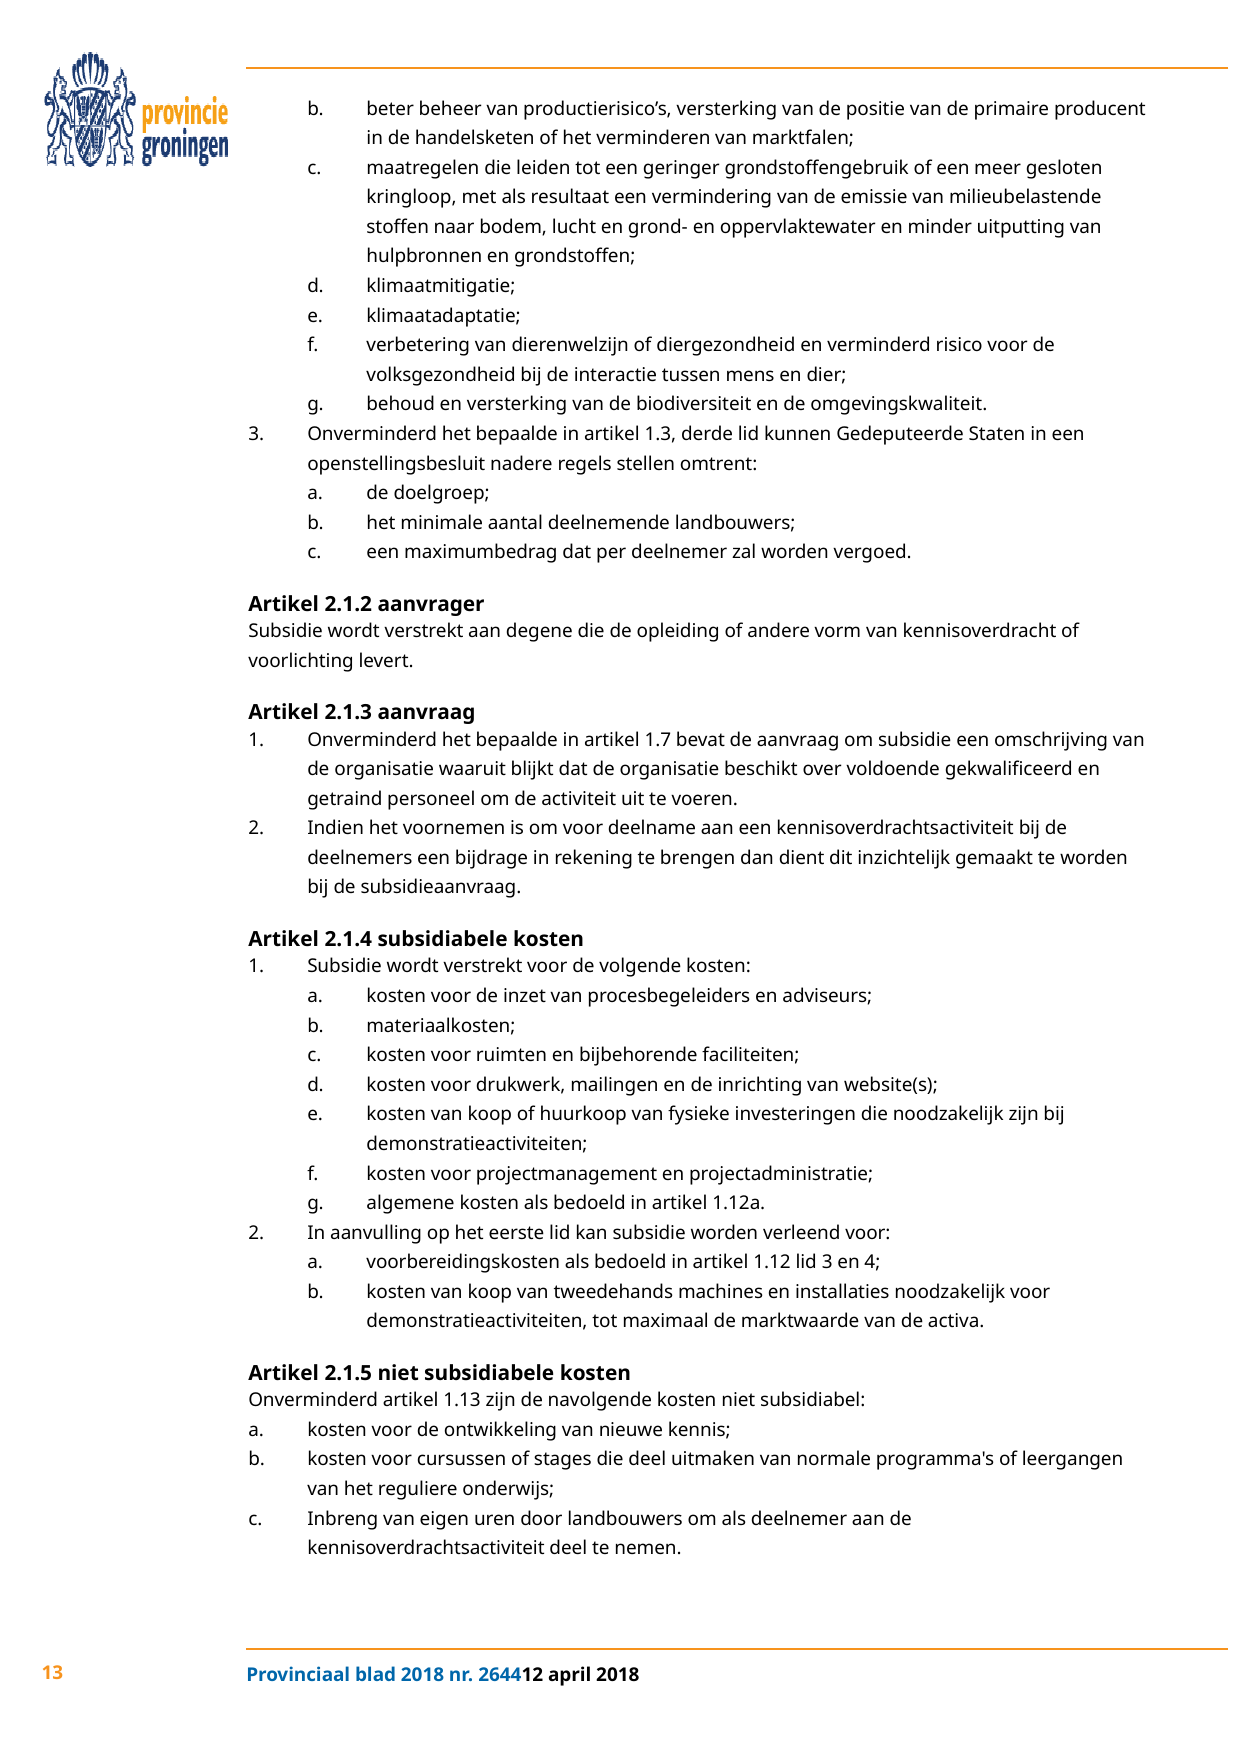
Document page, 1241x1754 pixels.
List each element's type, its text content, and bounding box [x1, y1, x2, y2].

list algemene kosten als bedoeld in artikel 1.12a. [307, 1189, 1152, 1215]
list voorbereidingskosten als bedoeld in artikel 1.12 lid 3 en 4; [307, 1248, 1152, 1274]
list klimaatmitigatie; [307, 272, 1152, 298]
list maatregelen die leiden tot een geringer grondstoffengebruik of een meer gesloten kringloop, met als resultaat een vermindering van de emissie van milieubelastende stoffen naar bodem, lucht en grond- en oppervlaktewater en minder uitputting van hulpbronnen en grondstoffen; [307, 154, 1152, 268]
list kosten voor projectmanagement en projectadministratie; [307, 1160, 1152, 1185]
text Artikel 2.1.3 aanvraag [248, 697, 1152, 726]
list kosten voor ruimten en bijbehorende faciliteiten; [307, 1041, 1152, 1067]
list verbetering van dierenwelzijn of diergezondheid en verminderd risico voor de volksgezondheid bij de interactie tussen mens en dier; [307, 331, 1152, 387]
text Subsidie wordt verstrekt aan degene die de opleiding of andere vorm van kennisoverdracht of voorlichting levert. [248, 617, 1152, 673]
text Artikel 2.1.2 aanvrager [248, 589, 1152, 617]
list behoud en versterking van de biodiversiteit en de omgevingskwaliteit. [307, 391, 1152, 416]
list Onverminderd het bepaalde in artikel 1.7 bevat de aanvraag om subsidie een omschrijving van de organisatie waaruit blijkt dat de organisatie beschikt over voldoende gekwalificeerd en getraind personeel om de activiteit uit te voeren. [248, 726, 1152, 811]
text Artikel 2.1.5 niet subsidiabele kosten [248, 1358, 1152, 1386]
text Onverminderd artikel 1.13 zijn de navolgende kosten niet subsidiabel: [248, 1386, 1152, 1412]
list Indien het voornemen is om voor deelname aan een kennisoverdrachtsactiviteit bij de deelnemers een bijdrage in rekening te brengen dan dient dit inzichtelijk gemaakt te worden bij de subsidieaanvraag. [248, 814, 1152, 899]
list kosten voor de inzet van procesbegeleiders en adviseurs; [307, 982, 1152, 1008]
list In aanvulling op het eerste lid kan subsidie worden verleend voor: [248, 1219, 1152, 1244]
list kosten voor drukwerk, mailingen en de inrichting van website(s); [307, 1071, 1152, 1097]
list Subsidie wordt verstrekt voor de volgende kosten: [248, 953, 1152, 978]
list de doelgroep; [307, 479, 1152, 505]
list Inbreng van eigen uren door landbouwers om als deelnemer aan de kennisoverdrachtsactiviteit deel te nemen. [248, 1505, 1152, 1560]
list klimaatadaptatie; [307, 302, 1152, 328]
list kosten voor cursussen of stages die deel uitmaken van normale programma's of leergangen van het reguliere onderwijs; [248, 1446, 1152, 1501]
list materiaalkosten; [307, 1012, 1152, 1037]
list kosten voor de ontwikkeling van nieuwe kennis; [248, 1416, 1152, 1442]
list een maximumbedrag dat per deelnemer zal worden vergoed. [307, 538, 1152, 564]
list kosten van koop van tweedehands machines en installaties noodzakelijk voor demonstratieactiviteiten, tot maximaal de marktwaarde van de activa. [307, 1278, 1152, 1333]
picture [41, 47, 231, 172]
list Onverminderd het bepaalde in artikel 1.3, derde lid kunnen Gedeputeerde Staten in een openstellingsbesluit nadere regels stellen omtrent: [248, 420, 1152, 476]
text Artikel 2.1.4 subsidiabele kosten [248, 924, 1152, 953]
list beter beheer van productierisico’s, versterking van de positie van de primaire producent in de handelsketen of het verminderen van marktfalen; [307, 95, 1152, 150]
list kosten van koop of huurkoop van fysieke investeringen die noodzakelijk zijn bij demonstratieactiviteiten; [307, 1101, 1152, 1156]
list het minimale aantal deelnemende landbouwers; [307, 509, 1152, 535]
